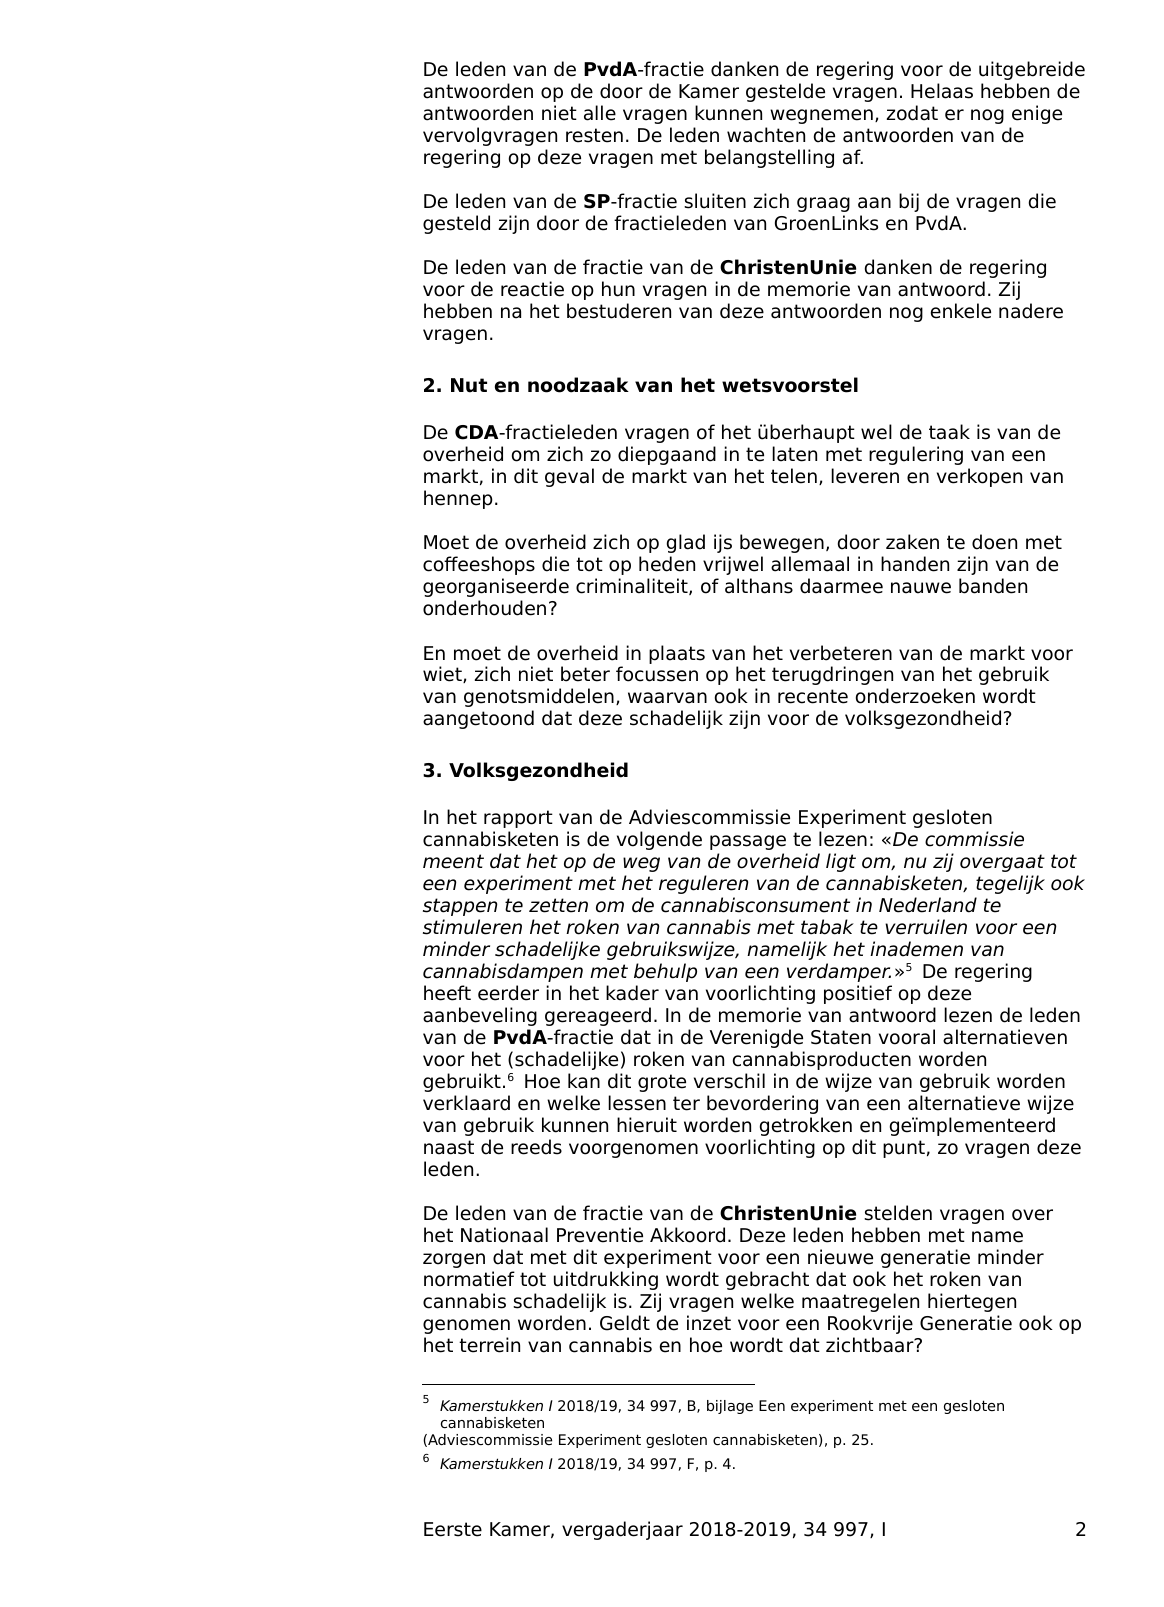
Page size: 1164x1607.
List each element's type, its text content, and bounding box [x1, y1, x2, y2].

text In het rapport van de Adviescommissie Experiment gesloten cannabisketen is de volgende passage te lezen: «De commissie meent dat het op de weg van de overheid ligt om, nu zij overgaat tot een experiment met het reguleren van de cannabisketen, tegelijk ook stappen te zetten om de cannabisconsument in Nederland te stimuleren het roken van cannabis met tabak te verruilen voor een minder schadelijke gebruikswijze, namelijk het inademen van cannabisdampen met behulp van een verdamper.» De regering heeft eerder in het kader van voorlichting positief op deze aanbeveling gereageerd. In de memorie van antwoord lezen de leden van de PvdA-fractie dat in de Verenigde Staten vooral alternatieven voor het (schadelijke) roken van cannabisproducten worden gebruikt. Hoe kan dit grote verschil in de wijze van gebruik worden verklaard en welke lessen ter bevordering van een alternatieve wijze van gebruik kunnen hieruit worden getrokken en geïmplementeerd naast de reeds voorgenomen voorlichting op dit punt, zo vragen deze leden. [422, 807, 1087, 1181]
text De leden van de fractie van de ChristenUnie danken de regering voor de reactie op hun vragen in de memorie van antwoord. Zij hebben na het bestuderen van deze antwoorden nog enkele nadere vragen. [422, 257, 1087, 345]
text De leden van de SP-fractie sluiten zich graag aan bij de vragen die gesteld zijn door de fractieleden van GroenLinks en PvdA. [422, 191, 1087, 235]
text De leden van de fractie van de ChristenUnie stelden vragen over het Nationaal Preventie Akkoord. Deze leden hebben met name zorgen dat met dit experiment voor een nieuwe generatie minder normatief tot uitdrukking wordt gebracht dat ook het roken van cannabis schadelijk is. Zij vragen welke maatregelen hiertegen genomen worden. Geldt de inzet voor een Rookvrije Generatie ook op het terrein van cannabis en hoe wordt dat zichtbaar? [422, 1203, 1087, 1357]
text (Adviescommissie Experiment gesloten cannabisketen), p. 25. [422, 1432, 1087, 1449]
text Moet de overheid zich op glad ijs bewegen, door zaken te doen met coffeeshops die tot op heden vrijwel allemaal in handen zijn van de georganiseerde criminaliteit, of althans daarmee nauwe banden onderhouden? [422, 532, 1087, 620]
text De CDA-fractieleden vragen of het überhaupt wel de taak is van de overheid om zich zo diepgaand in te laten met regulering van een markt, in dit geval de markt van het telen, leveren en verkopen van hennep. [422, 422, 1087, 510]
text Kamerstukken I 2018/19, 34 997, F, p. 4. [422, 1452, 1087, 1474]
text En moet de overheid in plaats van het verbeteren van de markt voor wiet, zich niet beter focussen op het terugdringen van het gebruik van genotsmiddelen, waarvan ook in recente onderzoeken wordt aangetoond dat deze schadelijk zijn voor de volksgezondheid? [422, 642, 1087, 730]
text Kamerstukken I 2018/19, 34 997, B, bijlage Een experiment met een gesloten cannabisketen [422, 1393, 1087, 1432]
subtitle 2. Nut en noodzaak van het wetsvoorstel [422, 375, 1087, 397]
text De leden van de PvdA-fractie danken de regering voor de uitgebreide antwoorden op de door de Kamer gestelde vragen. Helaas hebben de antwoorden niet alle vragen kunnen wegnemen, zodat er nog enige vervolgvragen resten. De leden wachten de antwoorden van de regering op deze vragen met belangstelling af. [422, 59, 1087, 169]
subtitle 3. Volksgezondheid [422, 760, 1087, 782]
